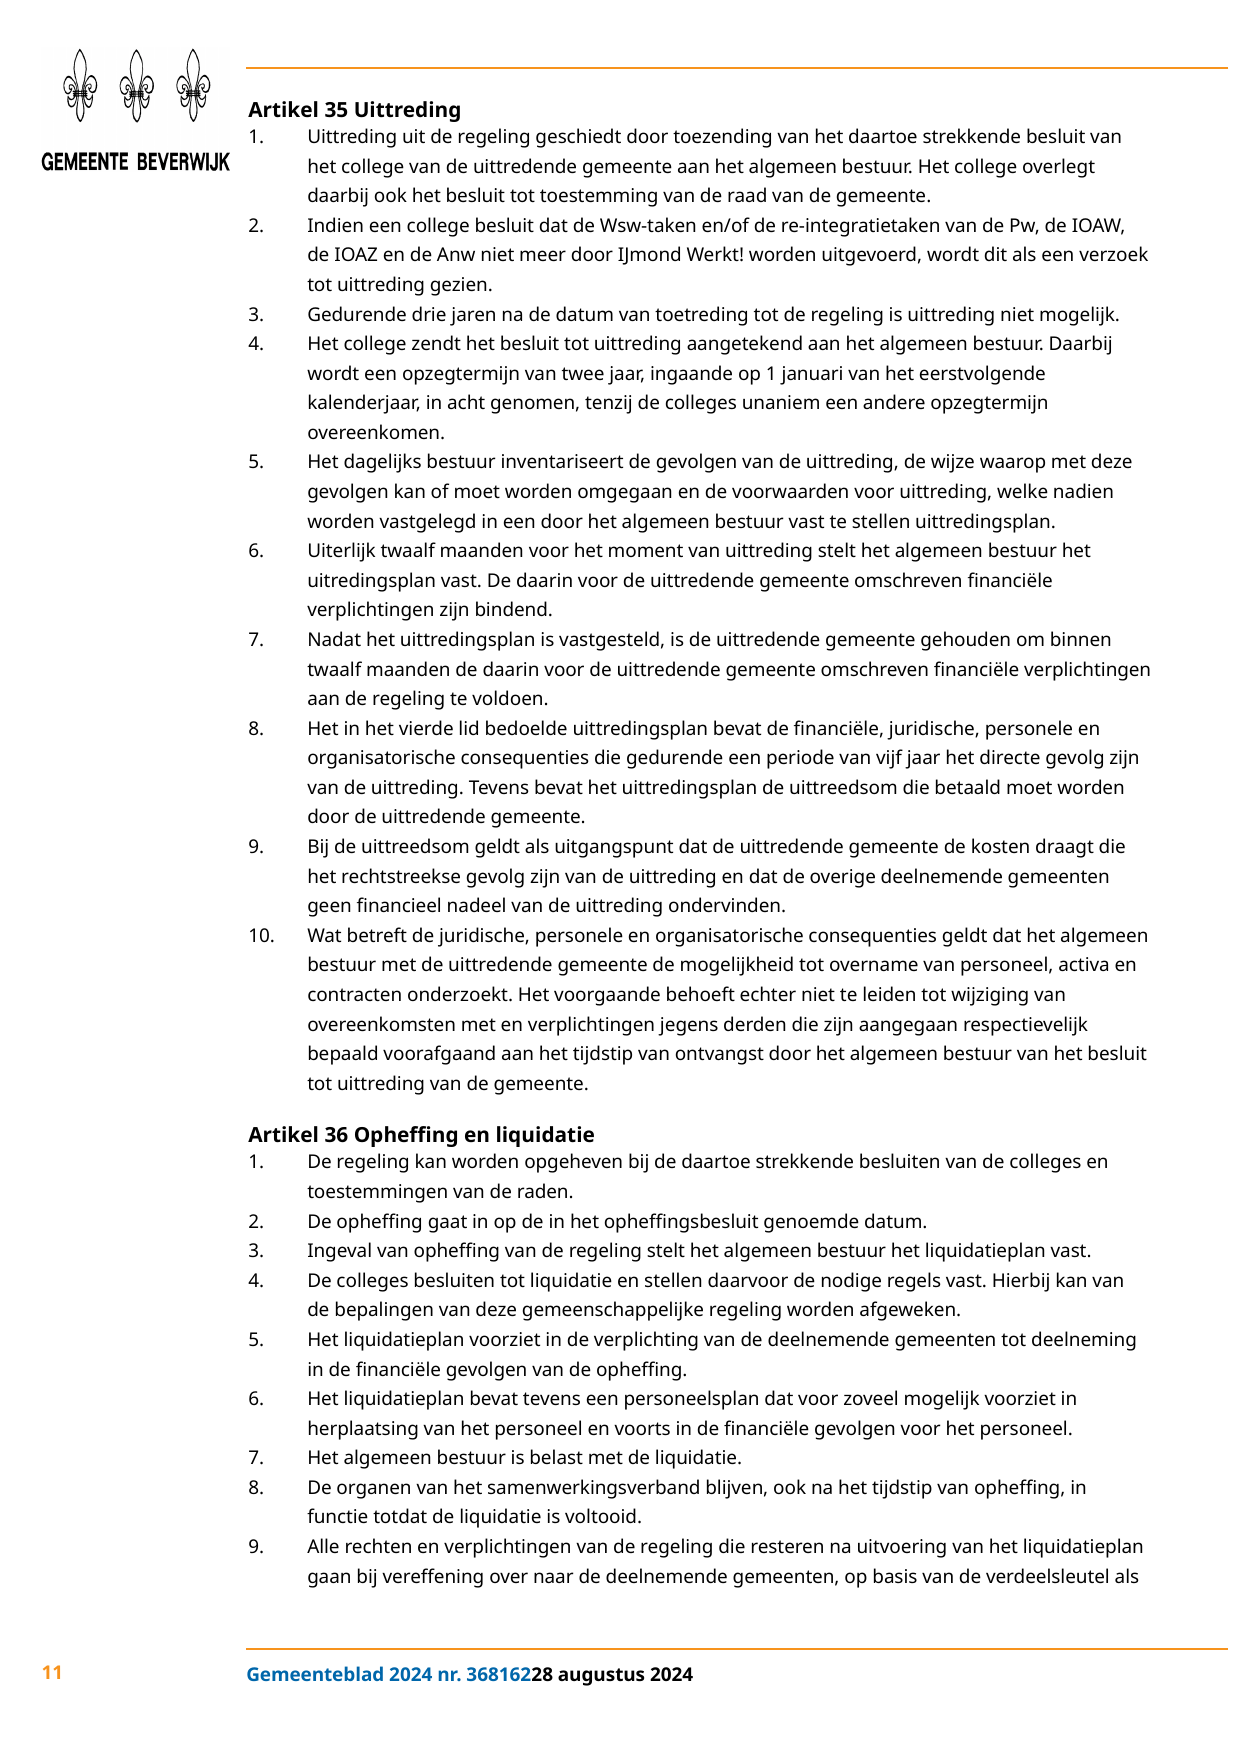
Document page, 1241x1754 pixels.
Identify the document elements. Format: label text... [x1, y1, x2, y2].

list Uittreding uit de regeling geschiedt door toezending van het daartoe strekkende besluit van het college van de uittredende gemeente aan het algemeen bestuur. Het college overlegt daarbij ook het besluit tot toestemming van de raad van de gemeente. [248, 123, 1152, 208]
list Alle rechten en verplichtingen van de regeling die resteren na uitvoering van het liquidatieplan gaan bij vereffening over naar de deelnemende gemeenten, op basis van de verdeelsleutel als [248, 1533, 1152, 1589]
picture [41, 47, 231, 172]
list De regeling kan worden opgeheven bij de daartoe strekkende besluiten van de colleges en toestemmingen van de raden. [248, 1149, 1152, 1204]
list De organen van het samenwerkingsverband blijven, ook na het tijdstip van opheffing, in functie totdat de liquidatie is voltooid. [248, 1474, 1152, 1529]
list Het liquidatieplan voorziet in de verplichting van de deelnemende gemeenten tot deelneming in de financiële gevolgen van de opheffing. [248, 1326, 1152, 1382]
list Uiterlijk twaalf maanden voor het moment van uittreding stelt het algemeen bestuur het uitredingsplan vast. De daarin voor de uittredende gemeente omschreven financiële verplichtingen zijn bindend. [248, 537, 1152, 622]
list Het college zendt het besluit tot uittreding aangetekend aan het algemeen bestuur. Daarbij wordt een opzegtermijn van twee jaar, ingaande op 1 januari van het eerstvolgende kalenderjaar, in acht genomen, tenzij de colleges unaniem een andere opzegtermijn overeenkomen. [248, 330, 1152, 445]
list Gedurende drie jaren na de datum van toetreding tot de regeling is uittreding niet mogelijk. [248, 301, 1152, 326]
text Artikel 36 Opheffing en liquidatie [248, 1120, 1152, 1149]
list Ingeval van opheffing van de regeling stelt het algemeen bestuur het liquidatieplan vast. [248, 1237, 1152, 1263]
text Artikel 35 Uittreding [248, 95, 1152, 123]
list Het dagelijks bestuur inventariseert de gevolgen van de uittreding, de wijze waarop met deze gevolgen kan of moet worden omgegaan en de voorwaarden voor uittreding, welke nadien worden vastgelegd in een door het algemeen bestuur vast te stellen uittredingsplan. [248, 449, 1152, 533]
list De opheffing gaat in op de in het opheffingsbesluit genoemde datum. [248, 1208, 1152, 1234]
list De colleges besluiten tot liquidatie en stellen daarvoor de nodige regels vast. Hierbij kan van de bepalingen van deze gemeenschappelijke regeling worden afgeweken. [248, 1267, 1152, 1322]
list Nadat het uittredingsplan is vastgesteld, is de uittredende gemeente gehouden om binnen twaalf maanden de daarin voor de uittredende gemeente omschreven financiële verplichtingen aan de regeling te voldoen. [248, 626, 1152, 711]
list Het in het vierde lid bedoelde uittredingsplan bevat de financiële, juridische, personele en organisatorische consequenties die gedurende een periode van vijf jaar het directe gevolg zijn van de uittreding. Tevens bevat het uittredingsplan de uittreedsom die betaald moet worden door de uittredende gemeente. [248, 715, 1152, 829]
list Het algemeen bestuur is belast met de liquidatie. [248, 1444, 1152, 1470]
list Indien een college besluit dat de Wsw-taken en/of de re-integratietaken van de Pw, de IOAW, de IOAZ en de Anw niet meer door IJmond Werkt! worden uitgevoerd, wordt dit als een verzoek tot uittreding gezien. [248, 212, 1152, 297]
list Het liquidatieplan bevat tevens een personeelsplan dat voor zoveel mogelijk voorziet in herplaatsing van het personeel en voorts in de financiële gevolgen voor het personeel. [248, 1385, 1152, 1441]
list Wat betreft de juridische, personele en organisatorische consequenties geldt dat het algemeen bestuur met de uittredende gemeente de mogelijkheid tot overname van personeel, activa en contracten onderzoekt. Het voorgaande behoeft echter niet te leiden tot wijziging van overeenkomsten met en verplichtingen jegens derden die zijn aangegaan respectievelijk bepaald voorafgaand aan het tijdstip van ontvangst door het algemeen bestuur van het besluit tot uittreding van de gemeente. [248, 922, 1152, 1096]
list Bij de uittreedsom geldt als uitgangspunt dat de uittredende gemeente de kosten draagt die het rechtstreekse gevolg zijn van de uittreding en dat de overige deelnemende gemeenten geen financieel nadeel van de uittreding ondervinden. [248, 833, 1152, 918]
